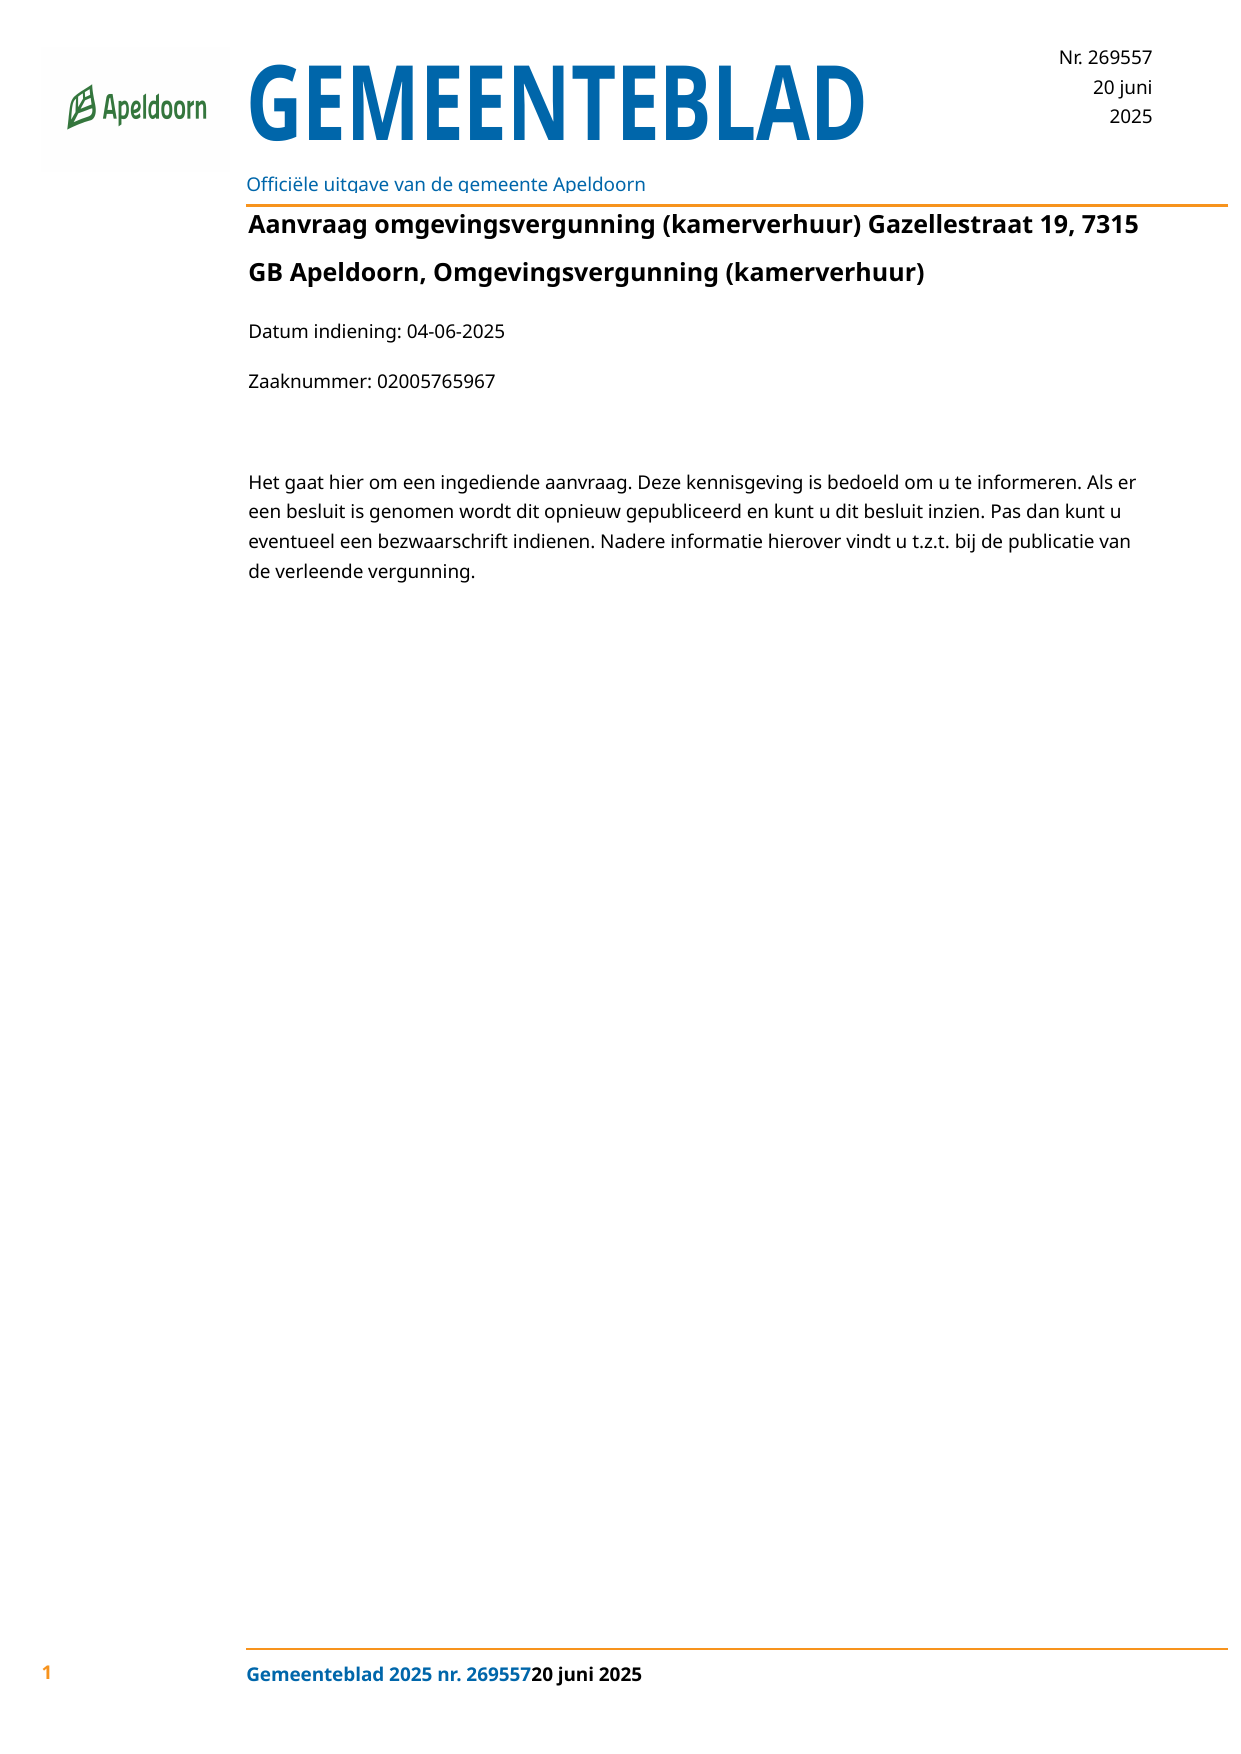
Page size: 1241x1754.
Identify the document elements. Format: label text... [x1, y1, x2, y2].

text Aanvraag omgevingsvergunning (kamerverhuur) Gazellestraat 19, 7315 GB Apeldoorn, Omgevingsvergunning (kamerverhuur) [248, 207, 1152, 288]
picture [41, 47, 231, 172]
text Datum indiening: 04-06-2025 [248, 318, 1152, 344]
text Het gaat hier om een ingediende aanvraag. Deze kennisgeving is bedoeld om u te informeren. Als er een besluit is genomen wordt dit opnieuw gepubliceerd en kunt u dit besluit inzien. Pas dan kunt u eventueel een bezwaarschrift indienen. Nadere informatie hierover vindt u t.z.t. bij de publicatie van de verleende vergunning. [248, 469, 1152, 584]
text Zaaknummer: 02005765967 [248, 368, 1152, 394]
